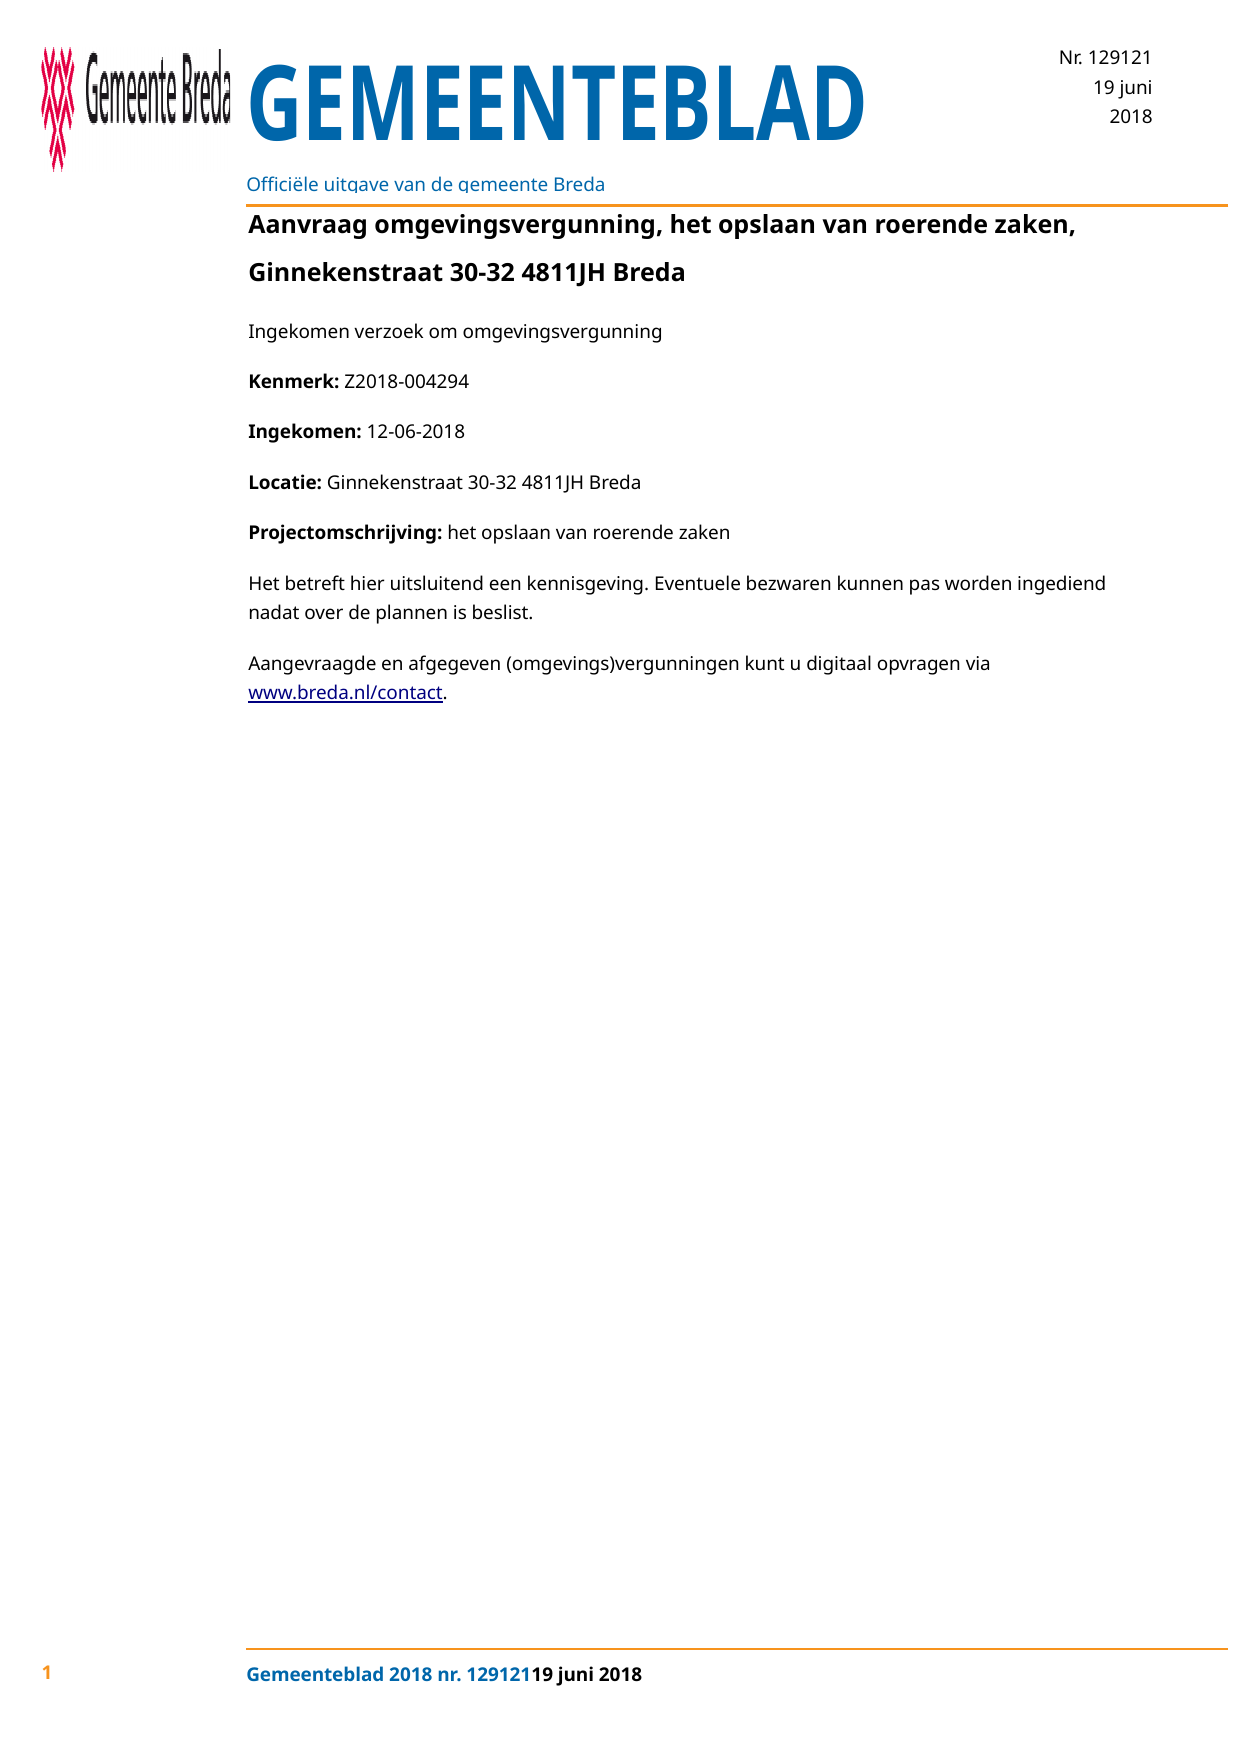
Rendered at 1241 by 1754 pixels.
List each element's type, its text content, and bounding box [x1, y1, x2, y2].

text Het betreft hier uitsluitend een kennisgeving. Eventuele bezwaren kunnen pas worden ingediend nadat over de plannen is beslist. [248, 570, 1152, 625]
text Aanvraag omgevingsvergunning, het opslaan van roerende zaken, Ginnekenstraat 30-32 4811JH Breda [248, 207, 1152, 288]
text Kenmerk: Z2018-004294 [248, 368, 1152, 394]
text Ingekomen verzoek om omgevingsvergunning [248, 318, 1152, 344]
text Ingekomen: 12-06-2018 [248, 419, 1152, 444]
picture [41, 47, 231, 172]
text Locatie: Ginnekenstraat 30-32 4811JH Breda [248, 469, 1152, 495]
text Projectomschrijving: het opslaan van roerende zaken [248, 519, 1152, 545]
text Aangevraagde en afgegeven (omgevings)vergunningen kunt u digitaal opvragen via www.breda.nl/contact. [248, 650, 1152, 705]
